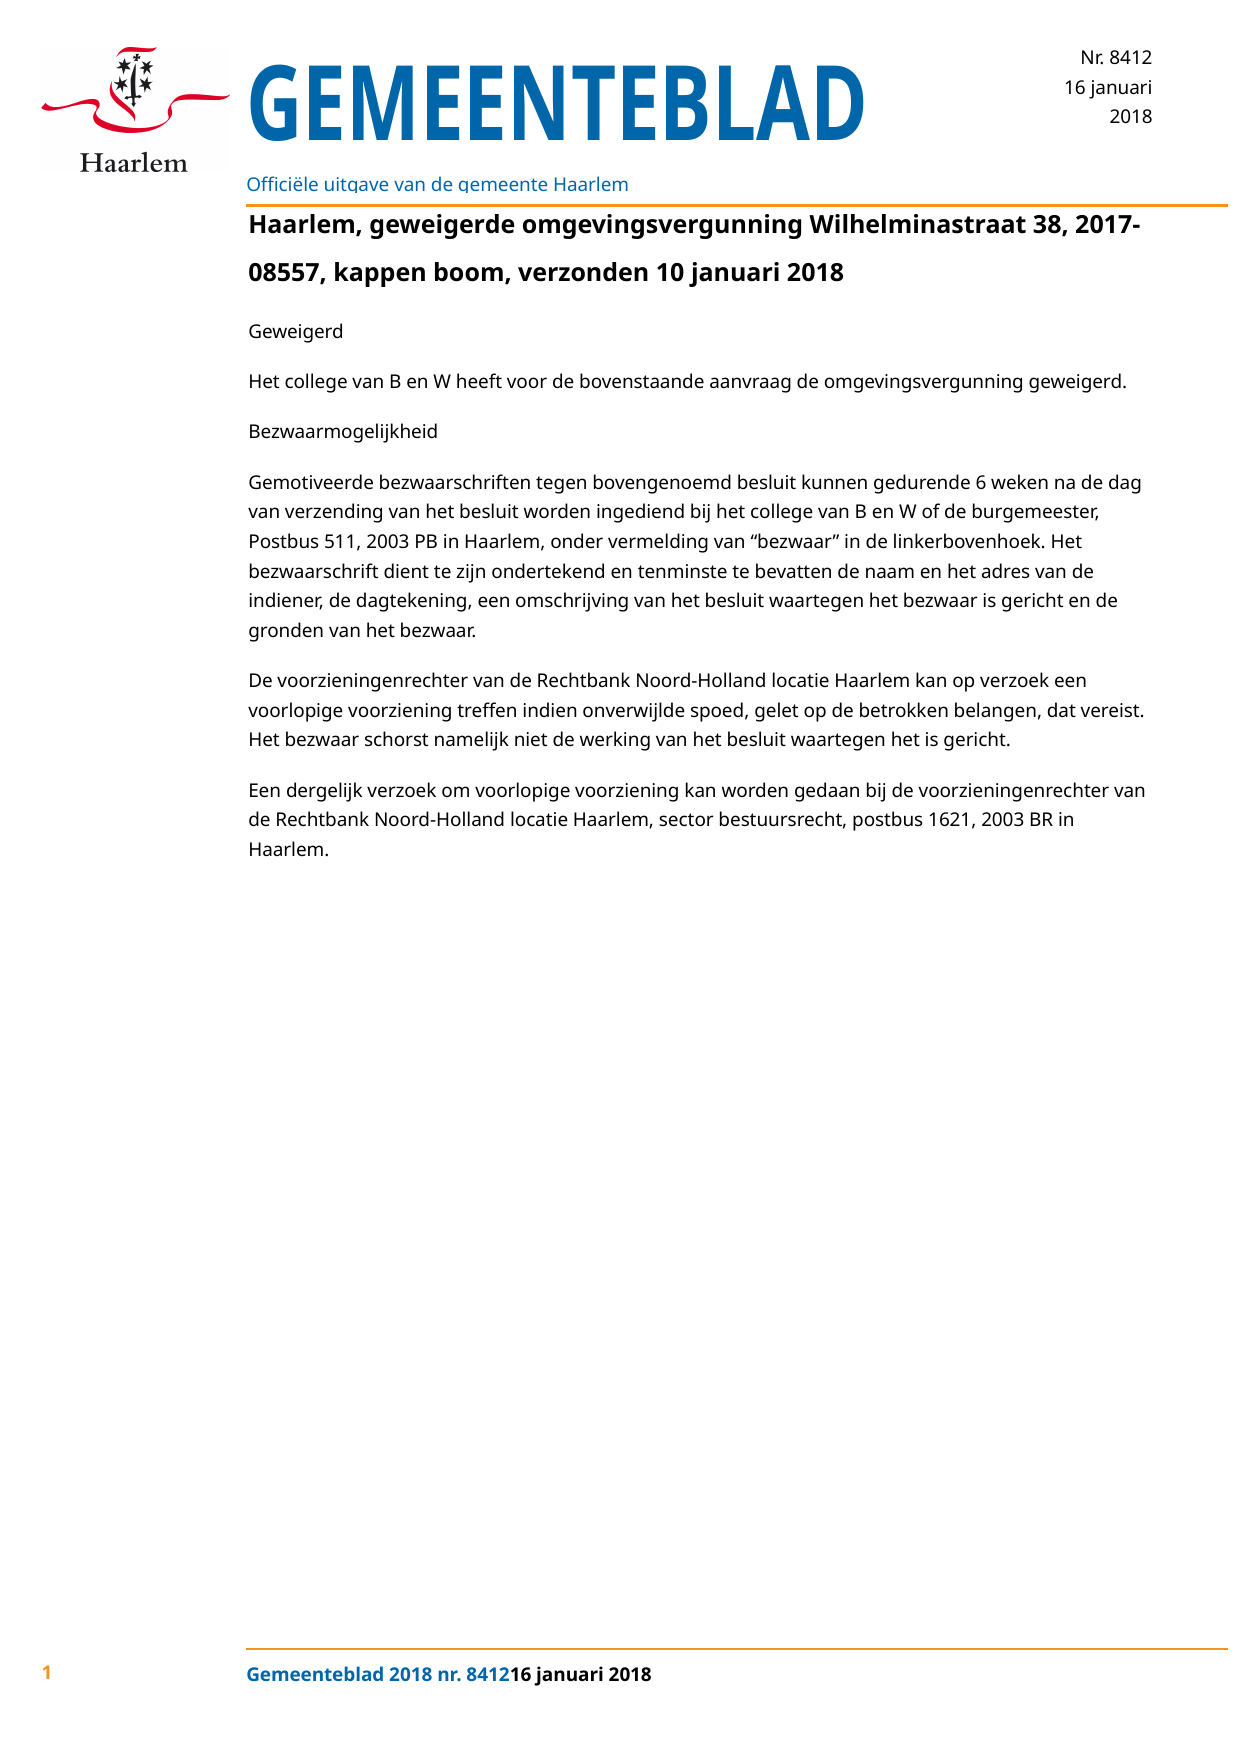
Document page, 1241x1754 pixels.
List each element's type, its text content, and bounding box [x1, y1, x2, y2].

picture [41, 47, 231, 172]
text De voorzieningenrechter van de Rechtbank Noord-Holland locatie Haarlem kan op verzoek een voorlopige voorziening treffen indien onverwijlde spoed, gelet op de betrokken belangen, dat vereist. Het bezwaar schorst namelijk niet de werking van het besluit waartegen het is gericht. [248, 667, 1152, 752]
text Het college van B en W heeft voor de bovenstaande aanvraag de omgevingsvergunning geweigerd. [248, 368, 1152, 394]
text Bezwaarmogelijkheid [248, 419, 1152, 444]
text Haarlem, geweigerde omgevingsvergunning Wilhelminastraat 38, 2017-08557, kappen boom, verzonden 10 januari 2018 [248, 207, 1152, 288]
text Gemotiveerde bezwaarschriften tegen bovengenoemd besluit kunnen gedurende 6 weken na de dag van verzending van het besluit worden ingediend bij het college van B en W of de burgemeester, Postbus 511, 2003 PB in Haarlem, onder vermelding van “bezwaar” in de linkerbovenhoek. Het bezwaarschrift dient te zijn ondertekend en tenminste te bevatten de naam en het adres van de indiener, de dagtekening, een omschrijving van het besluit waartegen het bezwaar is gericht en de gronden van het bezwaar. [248, 469, 1152, 643]
text Een dergelijk verzoek om voorlopige voorziening kan worden gedaan bij de voorzieningenrechter van de Rechtbank Noord-Holland locatie Haarlem, sector bestuursrecht, postbus 1621, 2003 BR in Haarlem. [248, 777, 1152, 862]
text Geweigerd [248, 318, 1152, 344]
